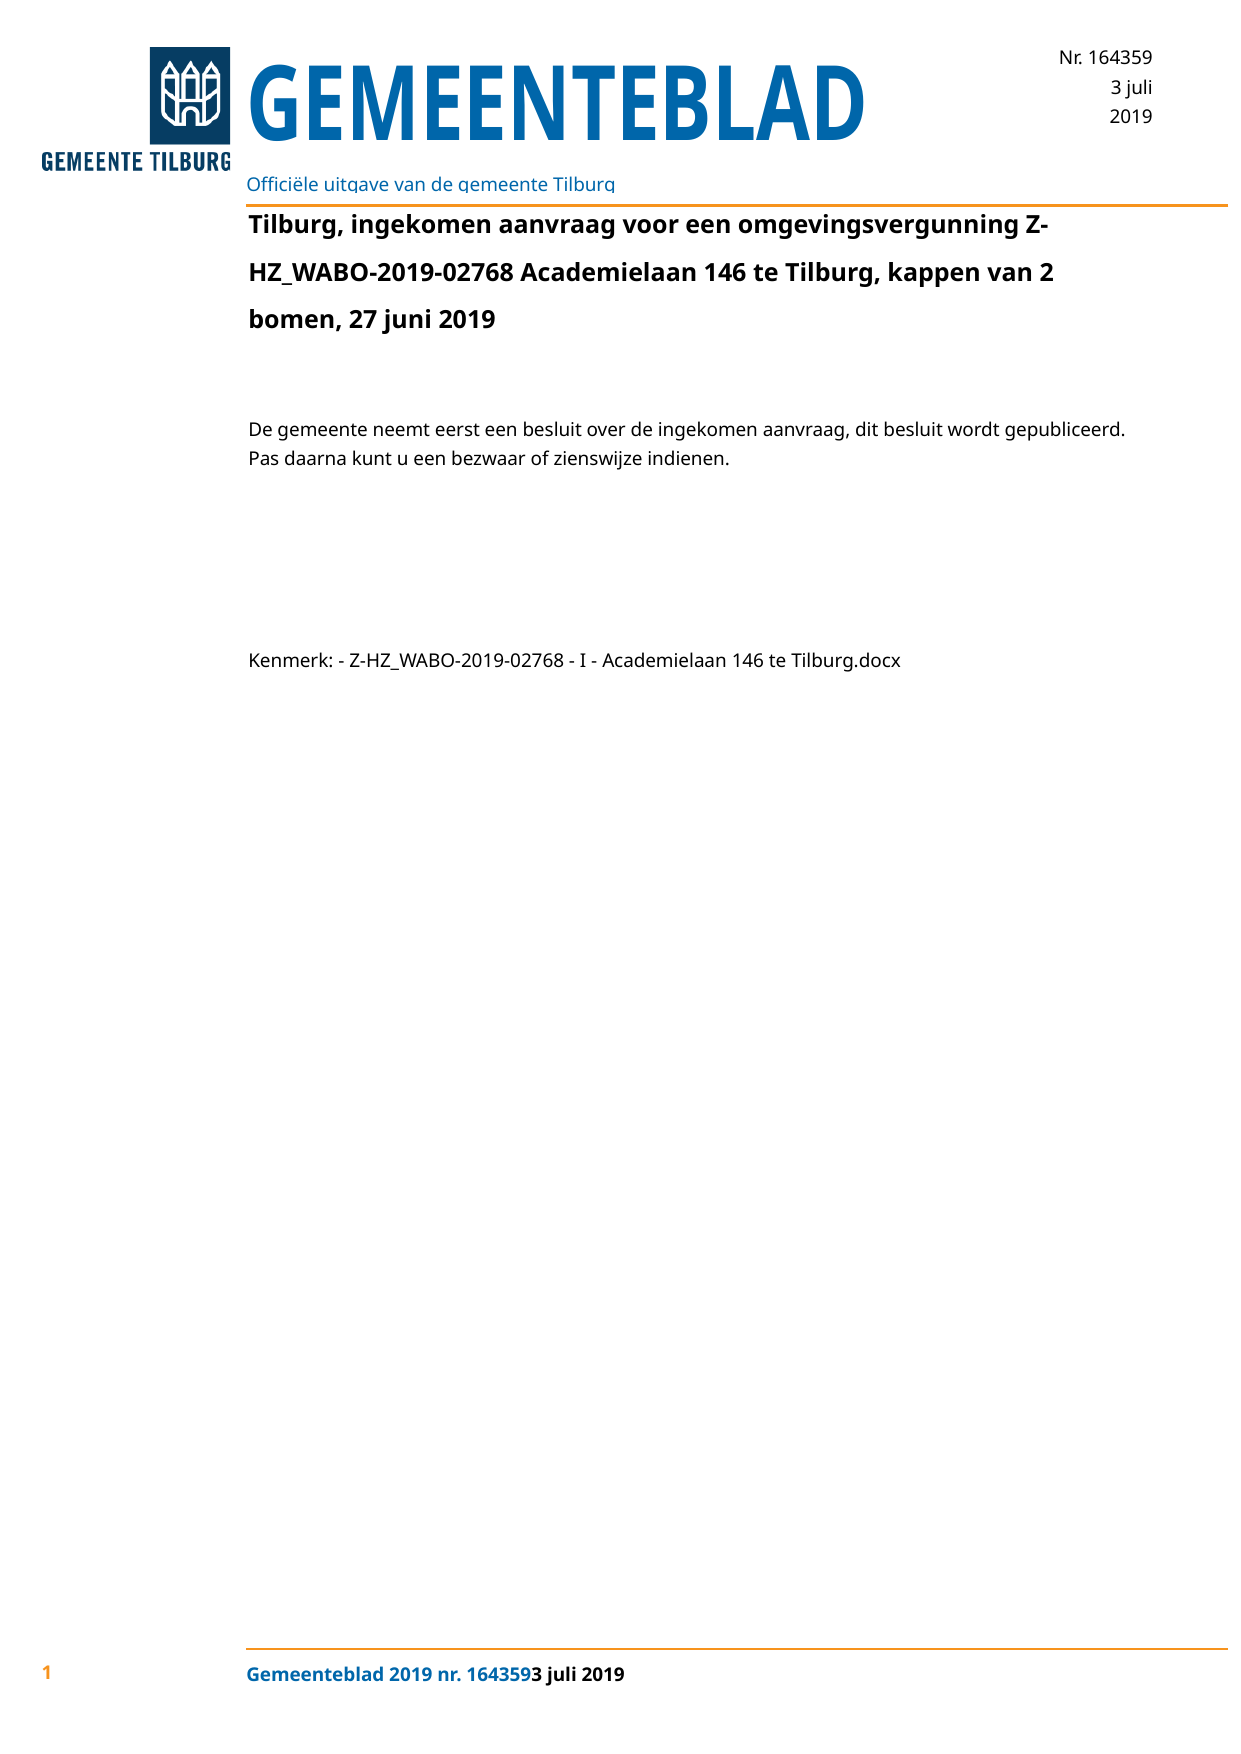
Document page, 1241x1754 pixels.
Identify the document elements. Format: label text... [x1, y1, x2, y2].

picture [41, 47, 231, 172]
text Tilburg, ingekomen aanvraag voor een omgevingsvergunning Z-HZ_WABO-2019-02768 Academielaan 146 te Tilburg, kappen van 2 bomen, 27 juni 2019 [248, 207, 1152, 336]
text De gemeente neemt eerst een besluit over de ingekomen aanvraag, dit besluit wordt gepubliceerd. Pas daarna kunt u een bezwaar of zienswijze indienen. [248, 416, 1152, 471]
text Kenmerk: - Z-HZ_WABO-2019-02768 - I - Academielaan 146 te Tilburg.docx [248, 647, 1152, 673]
